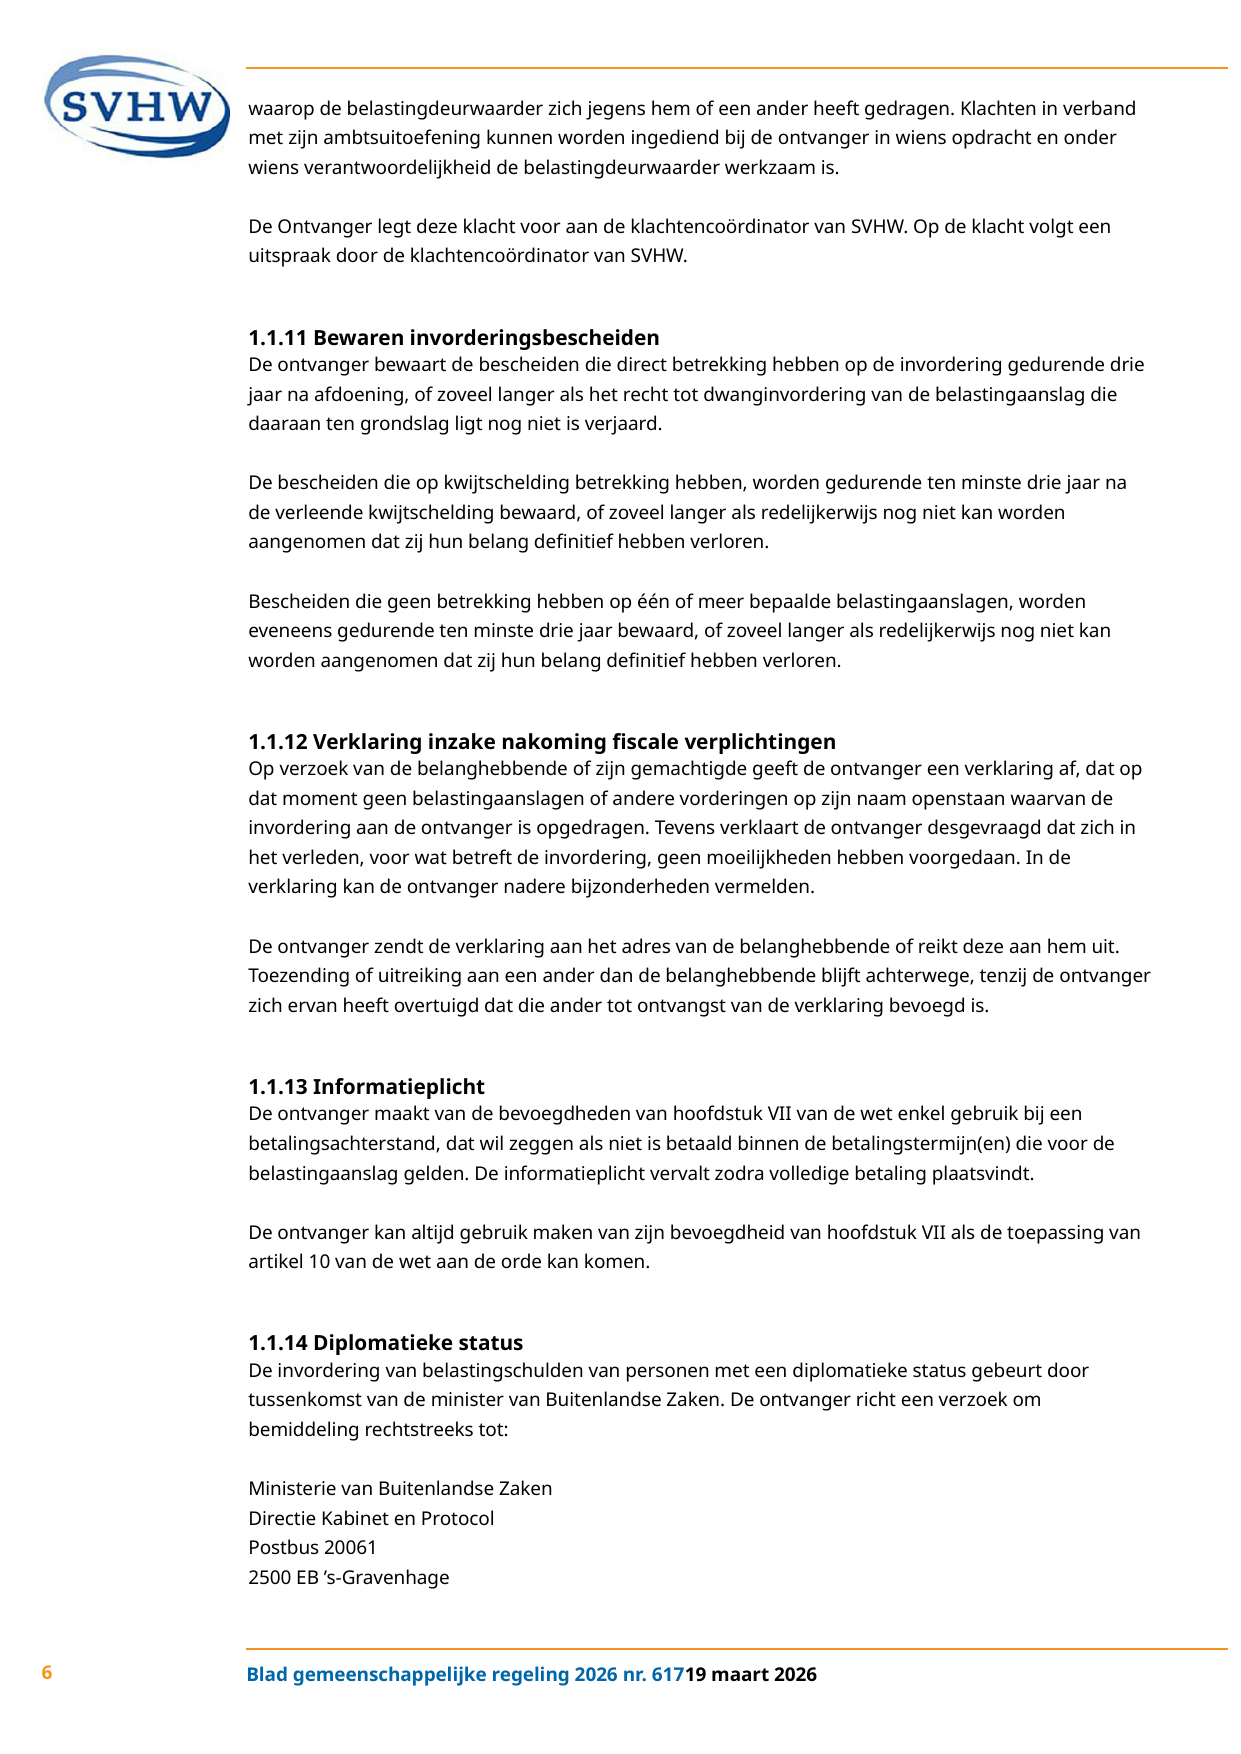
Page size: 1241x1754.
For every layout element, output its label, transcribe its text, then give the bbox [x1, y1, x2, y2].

text De invordering van belastingschulden van personen met een diplomatieke status gebeurt door tussenkomst van de minister van Buitenlandse Zaken. De ontvanger richt een verzoek om bemiddeling rechtstreeks tot: [248, 1357, 1152, 1442]
text Ministerie van Buitenlandse Zaken [248, 1475, 1152, 1501]
text waarop de belastingdeurwaarder zich jegens hem of een ander heeft gedragen. Klachten in verband met zijn ambtsuitoefening kunnen worden ingediend bij de ontvanger in wiens opdracht en onder wiens verantwoordelijkheid de belastingdeurwaarder werkzaam is. [248, 95, 1152, 180]
text Postbus 20061 [248, 1534, 1152, 1560]
text De ontvanger zendt de verklaring aan het adres van de belanghebbende of reikt deze aan hem uit. Toezending of uitreiking aan een ander dan de belanghebbende blijft achterwege, tenzij de ontvanger zich ervan heeft overtuigd dat die ander tot ontvangst van de verklaring bevoegd is. [248, 933, 1152, 1018]
text 1.1.13 Informatieplicht [248, 1072, 1152, 1101]
text Bescheiden die geen betrekking hebben op één of meer bepaalde belastingaanslagen, worden eveneens gedurende ten minste drie jaar bewaard, of zoveel langer als redelijkerwijs nog niet kan worden aangenomen dat zij hun belang definitief hebben verloren. [248, 588, 1152, 673]
picture [41, 47, 231, 172]
text De ontvanger bewaart de bescheiden die direct betrekking hebben op de invordering gedurende drie jaar na afdoening, of zoveel langer als het recht tot dwanginvordering van de belastingaanslag die daaraan ten grondslag ligt nog niet is verjaard. [248, 351, 1152, 436]
text De ontvanger maakt van de bevoegdheden van hoofdstuk VII van de wet enkel gebruik bij een betalingsachterstand, dat wil zeggen als niet is betaald binnen de betalingstermijn(en) die voor de belastingaanslag gelden. De informatieplicht vervalt zodra volledige betaling plaatsvindt. [248, 1101, 1152, 1185]
text Op verzoek van de belanghebbende of zijn gemachtigde geeft de ontvanger een verklaring af, dat op dat moment geen belastingaanslagen of andere vorderingen op zijn naam openstaan waarvan de invordering aan de ontvanger is opgedragen. Tevens verklaart de ontvanger desgevraagd dat zich in het verleden, voor wat betreft de invordering, geen moeilijkheden hebben voorgedaan. In de verklaring kan de ontvanger nadere bijzonderheden vermelden. [248, 755, 1152, 899]
text 1.1.14 Diplomatieke status [248, 1328, 1152, 1357]
text De Ontvanger legt deze klacht voor aan de klachtencoördinator van SVHW. Op de klacht volgt een uitspraak door de klachtencoördinator van SVHW. [248, 213, 1152, 268]
text 1.1.12 Verklaring inzake nakoming fiscale verplichtingen [248, 727, 1152, 755]
text Directie Kabinet en Protocol [248, 1505, 1152, 1531]
text De bescheiden die op kwijtschelding betrekking hebben, worden gedurende ten minste drie jaar na de verleende kwijtschelding bewaard, of zoveel langer als redelijkerwijs nog niet kan worden aangenomen dat zij hun belang definitief hebben verloren. [248, 469, 1152, 554]
text 2500 EB ’s-Gravenhage [248, 1564, 1152, 1590]
text De ontvanger kan altijd gebruik maken van zijn bevoegdheid van hoofdstuk VII als de toepassing van artikel 10 van de wet aan de orde kan komen. [248, 1219, 1152, 1274]
text 1.1.11 Bewaren invorderingsbescheiden [248, 323, 1152, 351]
